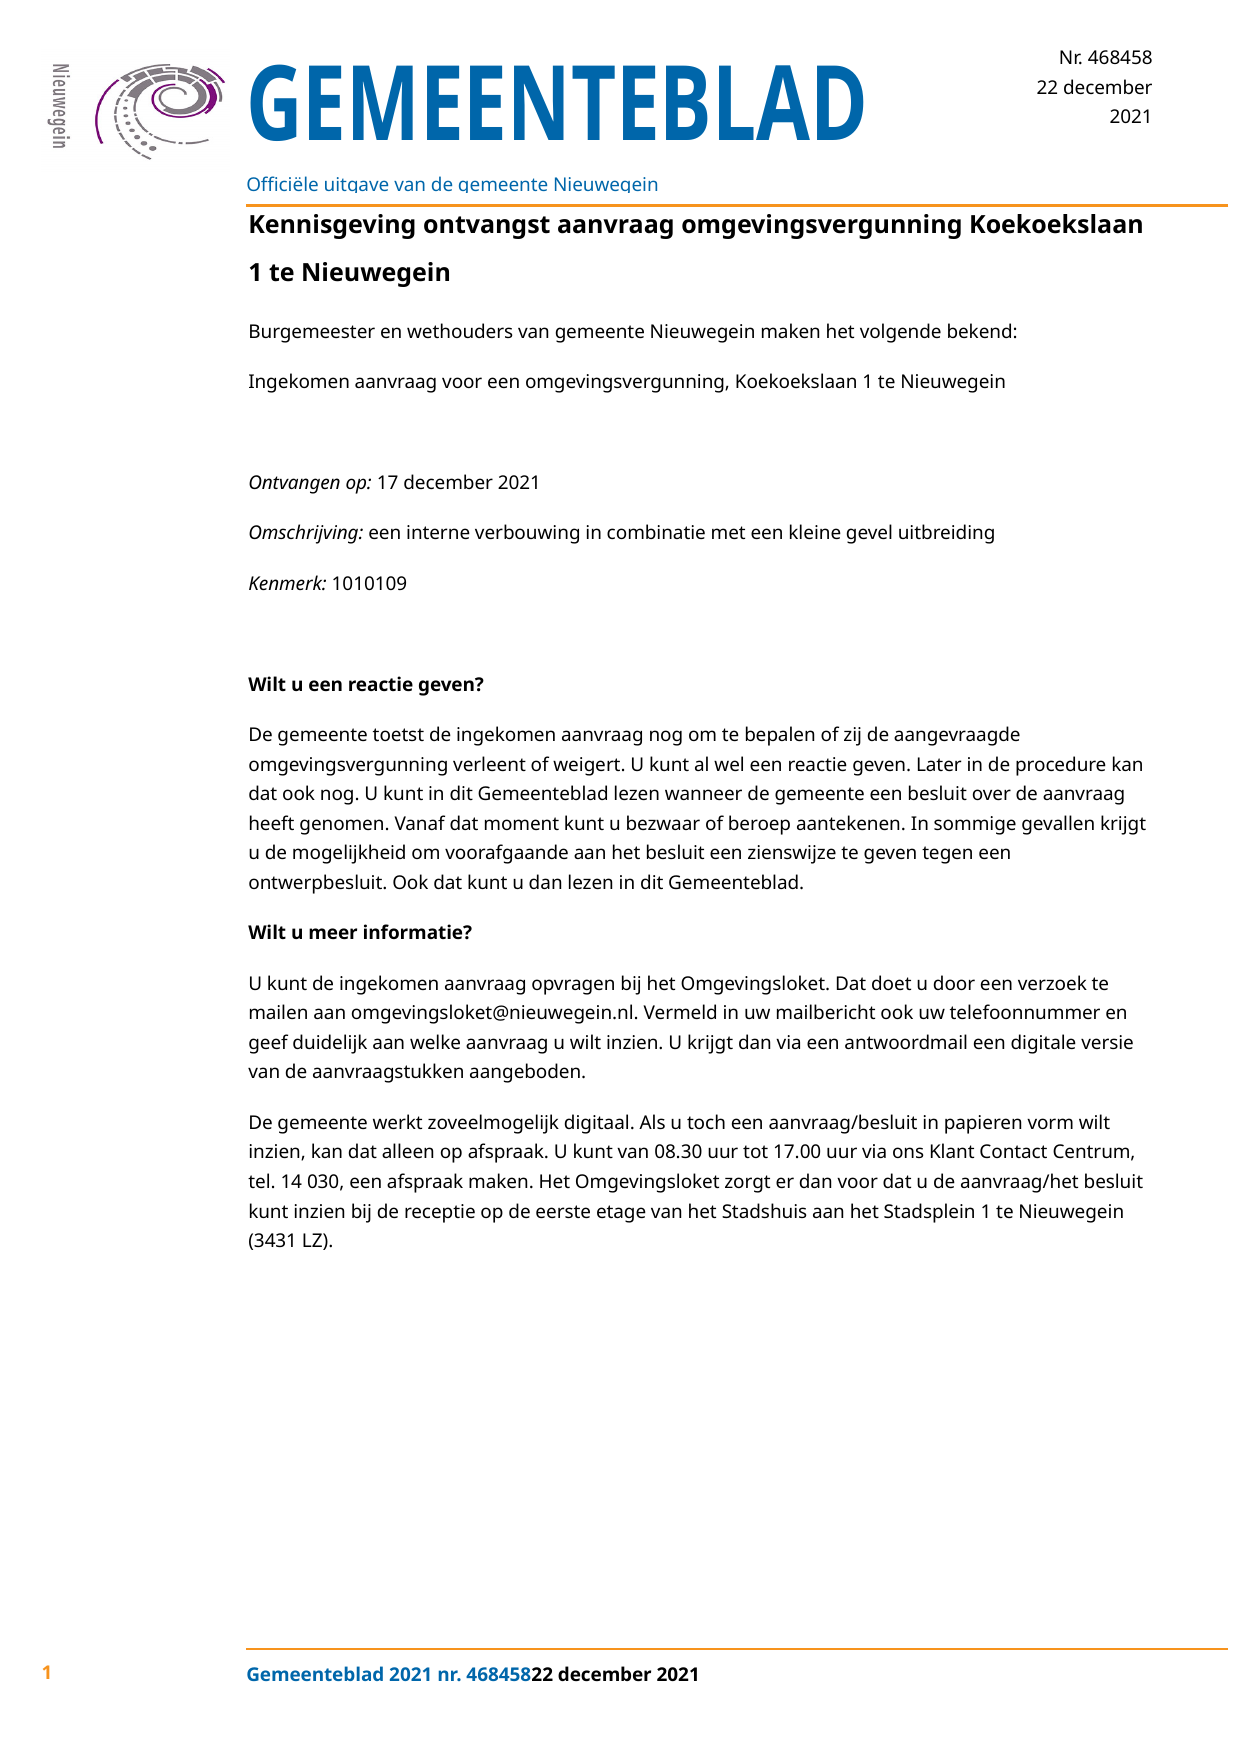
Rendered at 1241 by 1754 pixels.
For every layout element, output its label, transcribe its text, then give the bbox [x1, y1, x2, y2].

text Ingekomen aanvraag voor een omgevingsvergunning, Koekoekslaan 1 te Nieuwegein [248, 368, 1152, 394]
text Wilt u een reactie geven? [248, 671, 1152, 697]
text Wilt u meer informatie? [248, 919, 1152, 945]
text Omschrijving: een interne verbouwing in combinatie met een kleine gevel uitbreiding [248, 519, 1152, 545]
text U kunt de ingekomen aanvraag opvragen bij het Omgevingsloket. Dat doet u door een verzoek te mailen aan omgevingsloket@nieuwegein.nl. Vermeld in uw mailbericht ook uw telefoonnummer en geef duidelijk aan welke aanvraag u wilt inzien. U krijgt dan via een antwoordmail een digitale versie van de aanvraagstukken aangeboden. [248, 970, 1152, 1084]
text Kennisgeving ontvangst aanvraag omgevingsvergunning Koekoekslaan 1 te Nieuwegein [248, 207, 1152, 288]
text Kenmerk: 1010109 [248, 570, 1152, 596]
picture [41, 47, 231, 172]
text Burgemeester en wethouders van gemeente Nieuwegein maken het volgende bekend: [248, 318, 1152, 344]
text Ontvangen op: 17 december 2021 [248, 469, 1152, 495]
text De gemeente werkt zoveelmogelijk digitaal. Als u toch een aanvraag/besluit in papieren vorm wilt inzien, kan dat alleen op afspraak. U kunt van 08.30 uur tot 17.00 uur via ons Klant Contact Centrum, tel. 14 030, een afspraak maken. Het Omgevingsloket zorgt er dan voor dat u de aanvraag/het besluit kunt inzien bij de receptie op de eerste etage van het Stadshuis aan het Stadsplein 1 te Nieuwegein (3431 LZ). [248, 1109, 1152, 1253]
text De gemeente toetst de ingekomen aanvraag nog om te bepalen of zij de aangevraagde omgevingsvergunning verleent of weigert. U kunt al wel een reactie geven. Later in de procedure kan dat ook nog. U kunt in dit Gemeenteblad lezen wanneer de gemeente een besluit over de aanvraag heeft genomen. Vanaf dat moment kunt u bezwaar of beroep aantekenen. In sommige gevallen krijgt u de mogelijkheid om voorafgaande aan het besluit een zienswijze te geven tegen een ontwerpbesluit. Ook dat kunt u dan lezen in dit Gemeenteblad. [248, 721, 1152, 895]
